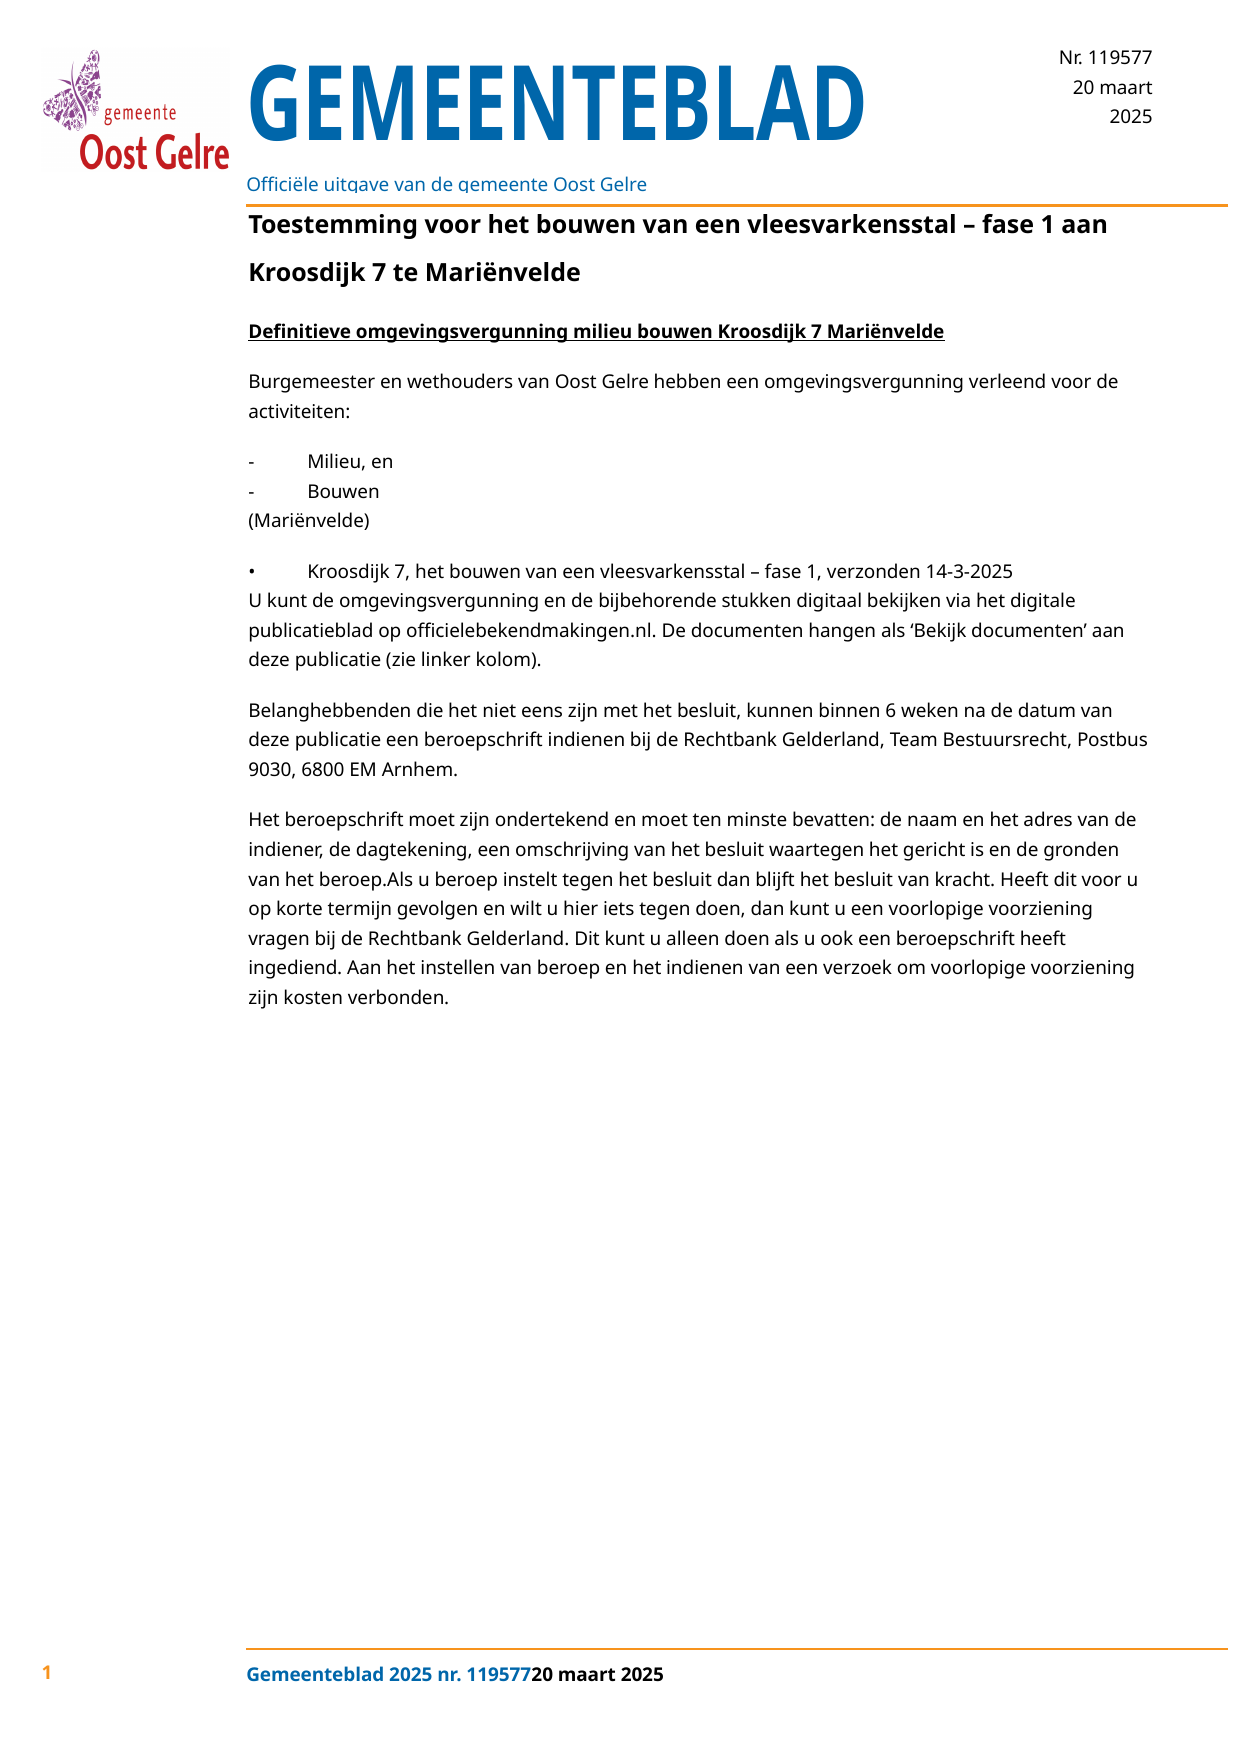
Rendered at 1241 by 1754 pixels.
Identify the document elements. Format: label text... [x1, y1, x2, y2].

text Toestemming voor het bouwen van een vleesvarkensstal – fase 1 aan Kroosdijk 7 te Mariënvelde [248, 207, 1152, 288]
text Belanghebbenden die het niet eens zijn met het besluit, kunnen binnen 6 weken na de datum van deze publicatie een beroepschrift indienen bij de Rechtbank Gelderland, Team Bestuursrecht, Postbus 9030, 6800 EM Arnhem. [248, 697, 1152, 782]
list Kroosdijk 7, het bouwen van een vleesvarkensstal – fase 1, verzonden 14-3-2025 [248, 558, 1152, 584]
list Milieu, en [248, 448, 1152, 474]
list Bouwen [248, 478, 1152, 504]
text Definitieve omgevingsvergunning milieu bouwen Kroosdijk 7 Mariënvelde [248, 318, 1152, 344]
picture [41, 47, 231, 172]
text U kunt de omgevingsvergunning en de bijbehorende stukken digitaal bekijken via het digitale publicatieblad op officielebekendmakingen.nl. De documenten hangen als ‘Bekijk documenten’ aan deze publicatie (zie linker kolom). [248, 587, 1152, 672]
text (Mariënvelde) [248, 507, 1152, 533]
text Burgemeester en wethouders van Oost Gelre hebben een omgevingsvergunning verleend voor de activiteiten: [248, 368, 1152, 424]
text Het beroepschrift moet zijn ondertekend en moet ten minste bevatten: de naam en het adres van de indiener, de dagtekening, een omschrijving van het besluit waartegen het gericht is en de gronden van het beroep.Als u beroep instelt tegen het besluit dan blijft het besluit van kracht. Heeft dit voor u op korte termijn gevolgen en wilt u hier iets tegen doen, dan kunt u een voorlopige voorziening vragen bij de Rechtbank Gelderland. Dit kunt u alleen doen als u ook een beroepschrift heeft ingediend. Aan het instellen van beroep en het indienen van een verzoek om voorlopige voorziening zijn kosten verbonden. [248, 807, 1152, 1010]
